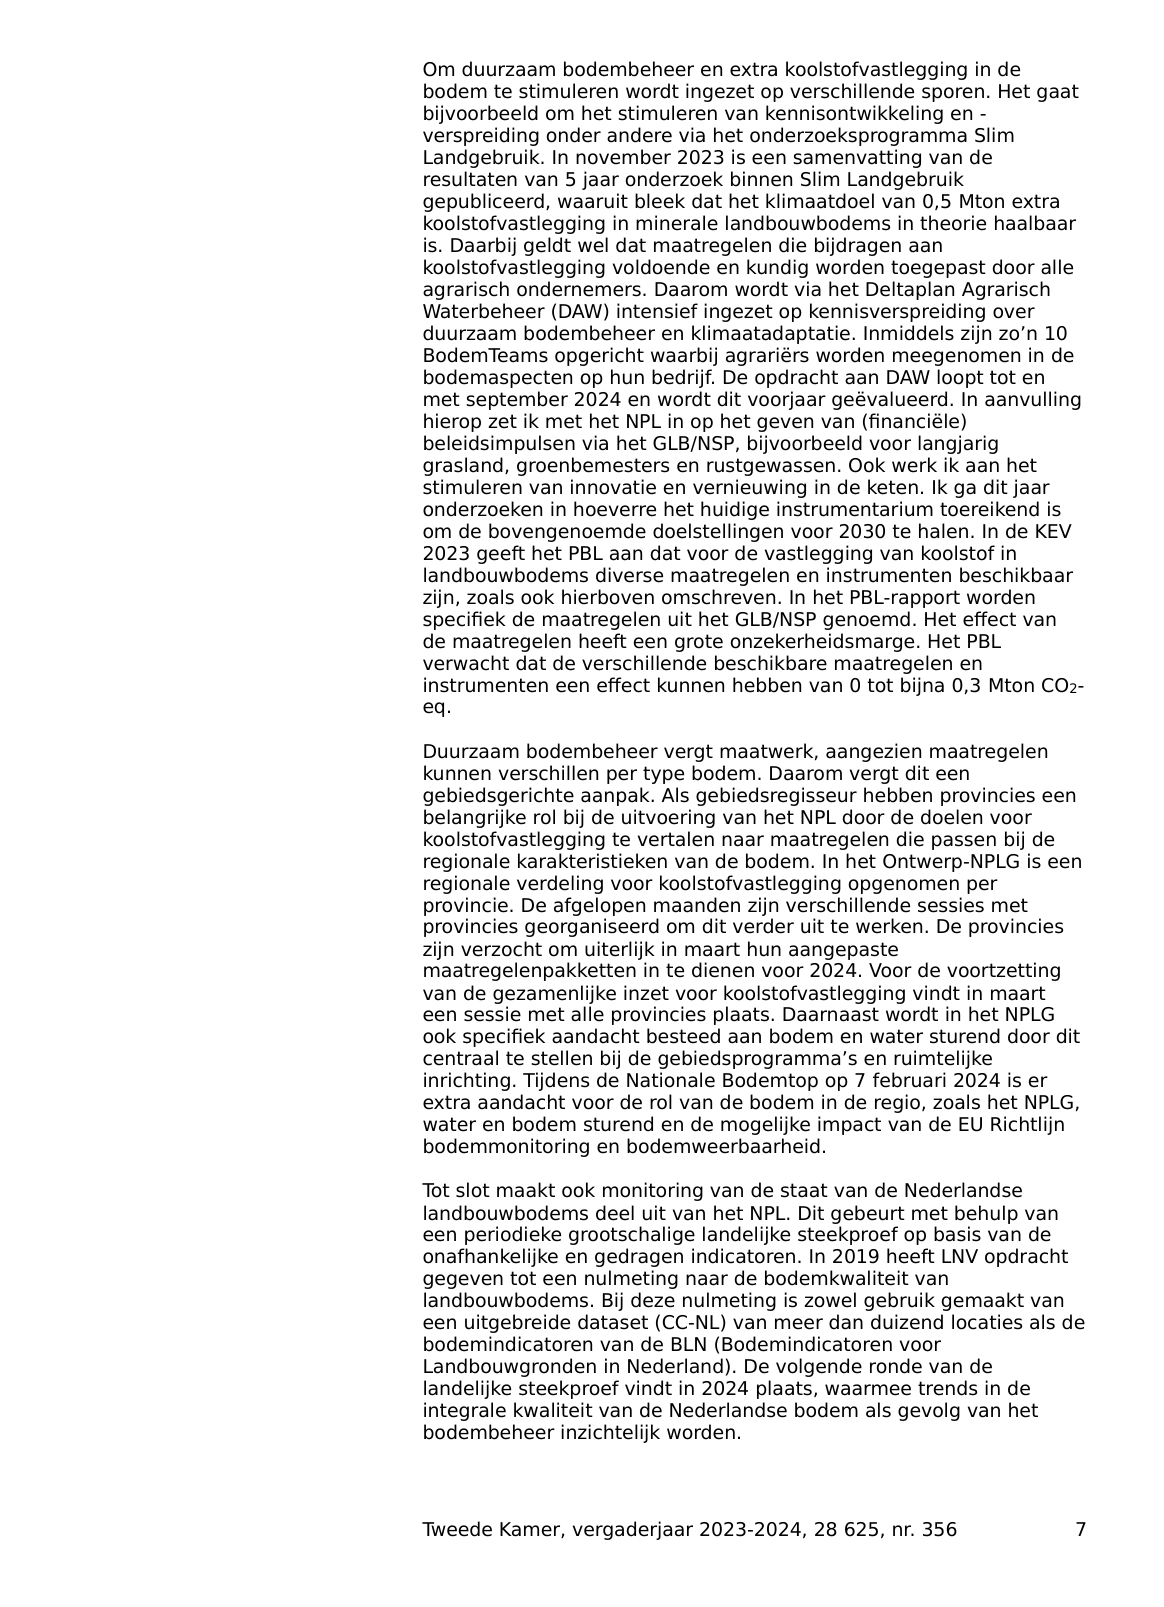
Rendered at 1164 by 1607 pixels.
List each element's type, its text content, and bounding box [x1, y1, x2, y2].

text Tot slot maakt ook monitoring van de staat van de Nederlandse landbouwbodems deel uit van het NPL. Dit gebeurt met behulp van een periodieke grootschalige landelijke steekproef op basis van de onafhankelijke en gedragen indicatoren. In 2019 heeft LNV opdracht gegeven tot een nulmeting naar de bodemkwaliteit van landbouwbodems. Bij deze nulmeting is zowel gebruik gemaakt van een uitgebreide dataset (CC-NL) van meer dan duizend locaties als de bodemindicatoren van de BLN (Bodemindicatoren voor Landbouwgronden in Nederland). De volgende ronde van de landelijke steekproef vindt in 2024 plaats, waarmee trends in de integrale kwaliteit van de Nederlandse bodem als gevolg van het bodembeheer inzichtelijk worden. [422, 1180, 1087, 1444]
text Duurzaam bodembeheer vergt maatwerk, aangezien maatregelen kunnen verschillen per type bodem. Daarom vergt dit een gebiedsgerichte aanpak. Als gebiedsregisseur hebben provincies een belangrijke rol bij de uitvoering van het NPL door de doelen voor koolstofvastlegging te vertalen naar maatregelen die passen bij de regionale karakteristieken van de bodem. In het Ontwerp-NPLG is een regionale verdeling voor koolstofvastlegging opgenomen per provincie. De afgelopen maanden zijn verschillende sessies met provincies georganiseerd om dit verder uit te werken. De provincies zijn verzocht om uiterlijk in maart hun aangepaste maatregelenpakketten in te dienen voor 2024. Voor de voortzetting van de gezamenlijke inzet voor koolstofvastlegging vindt in maart een sessie met alle provincies plaats. Daarnaast wordt in het NPLG ook specifiek aandacht besteed aan bodem en water sturend door dit centraal te stellen bij de gebiedsprogramma’s en ruimtelijke inrichting. Tijdens de Nationale Bodemtop op 7 februari 2024 is er extra aandacht voor de rol van de bodem in de regio, zoals het NPLG, water en bodem sturend en de mogelijke impact van de EU Richtlijn bodemmonitoring en bodemweerbaarheid. [422, 741, 1087, 1158]
text Om duurzaam bodembeheer en extra koolstofvastlegging in de bodem te stimuleren wordt ingezet op verschillende sporen. Het gaat bijvoorbeeld om het stimuleren van kennisontwikkeling en -verspreiding onder andere via het onderzoeksprogramma Slim Landgebruik. In november 2023 is een samenvatting van de resultaten van 5 jaar onderzoek binnen Slim Landgebruik gepubliceerd, waaruit bleek dat het klimaatdoel van 0,5 Mton extra koolstofvastlegging in minerale landbouwbodems in theorie haalbaar is. Daarbij geldt wel dat maatregelen die bijdragen aan koolstofvastlegging voldoende en kundig worden toegepast door alle agrarisch ondernemers. Daarom wordt via het Deltaplan Agrarisch Waterbeheer (DAW) intensief ingezet op kennisverspreiding over duurzaam bodembeheer en klimaatadaptatie. Inmiddels zijn zo’n 10 BodemTeams opgericht waarbij agrariërs worden meegenomen in de bodemaspecten op hun bedrijf. De opdracht aan DAW loopt tot en met september 2024 en wordt dit voorjaar geëvalueerd. In aanvulling hierop zet ik met het NPL in op het geven van (financiële) beleidsimpulsen via het GLB/NSP, bijvoorbeeld voor langjarig grasland, groenbemesters en rustgewassen. Ook werk ik aan het stimuleren van innovatie en vernieuwing in de keten. Ik ga dit jaar onderzoeken in hoeverre het huidige instrumentarium toereikend is om de bovengenoemde doelstellingen voor 2030 te halen. In de KEV 2023 geeft het PBL aan dat voor de vastlegging van koolstof in landbouwbodems diverse maatregelen en instrumenten beschikbaar zijn, zoals ook hierboven omschreven. In het PBL-rapport worden specifiek de maatregelen uit het GLB/NSP genoemd. Het effect van de maatregelen heeft een grote onzekerheidsmarge. Het PBL verwacht dat de verschillende beschikbare maatregelen en instrumenten een effect kunnen hebben van 0 tot bijna 0,3 Mton CO2-eq. [422, 59, 1087, 718]
